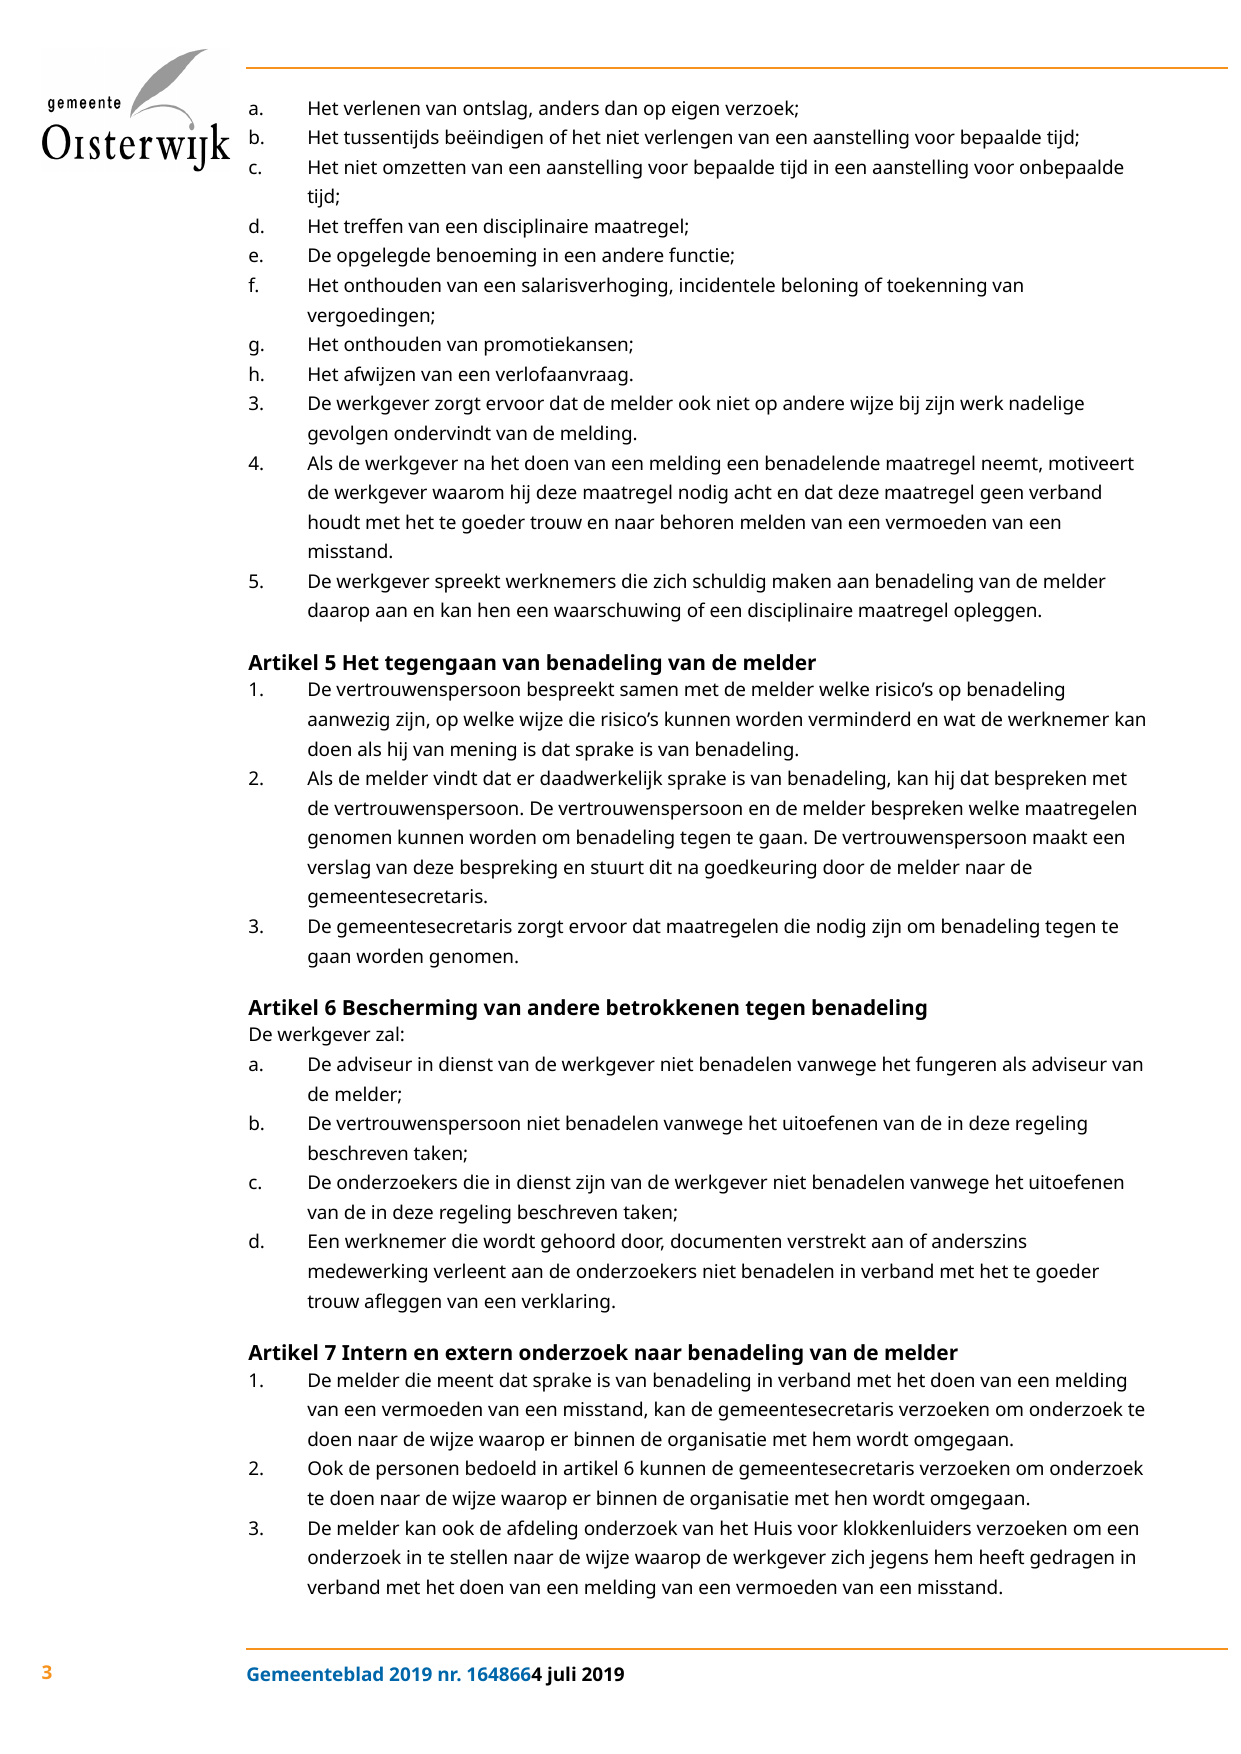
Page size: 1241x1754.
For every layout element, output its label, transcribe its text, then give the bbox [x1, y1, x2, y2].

list De vertrouwenspersoon bespreekt samen met de melder welke risico’s op benadeling aanwezig zijn, op welke wijze die risico’s kunnen worden verminderd en wat de werknemer kan doen als hij van mening is dat sprake is van benadeling. [248, 677, 1152, 761]
list Het verlenen van ontslag, anders dan op eigen verzoek; [248, 95, 1152, 121]
list Als de melder vindt dat er daadwerkelijk sprake is van benadeling, kan hij dat bespreken met de vertrouwenspersoon. De vertrouwenspersoon en de melder bespreken welke maatregelen genomen kunnen worden om benadeling tegen te gaan. De vertrouwenspersoon maakt een verslag van deze bespreking en stuurt dit na goedkeuring door de melder naar de gemeentesecretaris. [248, 765, 1152, 909]
list Als de werkgever na het doen van een melding een benadelende maatregel neemt, motiveert de werkgever waarom hij deze maatregel nodig acht en dat deze maatregel geen verband houdt met het te goeder trouw en naar behoren melden van een vermoeden van een misstand. [248, 450, 1152, 564]
list Het onthouden van een salarisverhoging, incidentele beloning of toekenning van vergoedingen; [248, 272, 1152, 328]
text De werkgever zal: [248, 1022, 1152, 1047]
list Het niet omzetten van een aanstelling voor bepaalde tijd in een aanstelling voor onbepaalde tijd; [248, 154, 1152, 209]
list De opgelegde benoeming in een andere functie; [248, 243, 1152, 268]
list De melder die meent dat sprake is van benadeling in verband met het doen van een melding van een vermoeden van een misstand, kan de gemeentesecretaris verzoeken om onderzoek te doen naar de wijze waarop er binnen de organisatie met hem wordt omgegaan. [248, 1367, 1152, 1452]
list De werkgever spreekt werknemers die zich schuldig maken aan benadeling van de melder daarop aan en kan hen een waarschuwing of een disciplinaire maatregel opleggen. [248, 568, 1152, 623]
list De melder kan ook de afdeling onderzoek van het Huis voor klokkenluiders verzoeken om een onderzoek in te stellen naar de wijze waarop de werkgever zich jegens hem heeft gedragen in verband met het doen van een melding van een vermoeden van een misstand. [248, 1515, 1152, 1599]
list De vertrouwenspersoon niet benadelen vanwege het uitoefenen van de in deze regeling beschreven taken; [248, 1110, 1152, 1166]
list De werkgever zorgt ervoor dat de melder ook niet op andere wijze bij zijn werk nadelige gevolgen ondervindt van de melding. [248, 391, 1152, 446]
list De gemeentesecretaris zorgt ervoor dat maatregelen die nodig zijn om benadeling tegen te gaan worden genomen. [248, 913, 1152, 968]
list Ook de personen bedoeld in artikel 6 kunnen de gemeentesecretaris verzoeken om onderzoek te doen naar de wijze waarop er binnen de organisatie met hen wordt omgegaan. [248, 1456, 1152, 1511]
text Artikel 6 Bescherming van andere betrokkenen tegen benadeling [248, 993, 1152, 1022]
text Artikel 7 Intern en extern onderzoek naar benadeling van de melder [248, 1338, 1152, 1367]
text Artikel 5 Het tegengaan van benadeling van de melder [248, 648, 1152, 677]
list Een werknemer die wordt gehoord door, documenten verstrekt aan of anderszins medewerking verleent aan de onderzoekers niet benadelen in verband met het te goeder trouw afleggen van een verklaring. [248, 1229, 1152, 1314]
list Het tussentijds beëindigen of het niet verlengen van een aanstelling voor bepaalde tijd; [248, 124, 1152, 150]
list Het treffen van een disciplinaire maatregel; [248, 213, 1152, 239]
picture [41, 47, 231, 172]
list Het onthouden van promotiekansen; [248, 331, 1152, 357]
list Het afwijzen van een verlofaanvraag. [248, 361, 1152, 387]
list De onderzoekers die in dienst zijn van de werkgever niet benadelen vanwege het uitoefenen van de in deze regeling beschreven taken; [248, 1169, 1152, 1225]
list De adviseur in dienst van de werkgever niet benadelen vanwege het fungeren als adviseur van de melder; [248, 1051, 1152, 1107]
